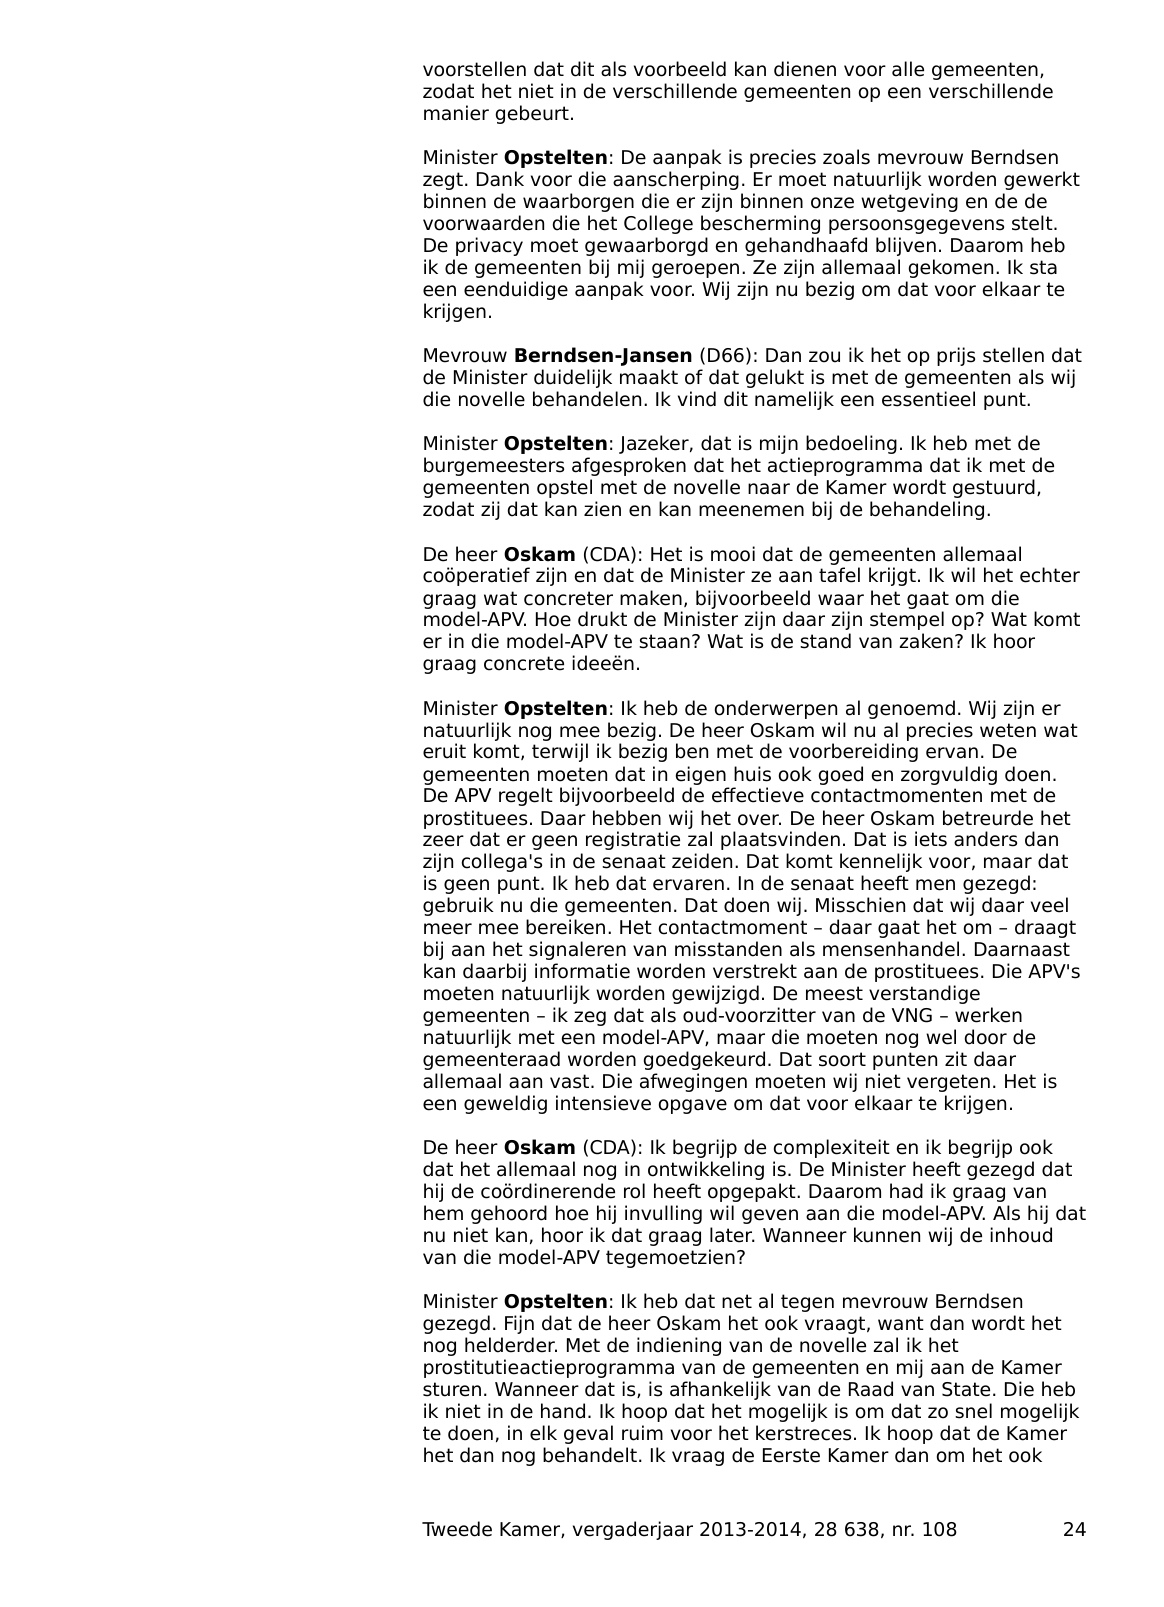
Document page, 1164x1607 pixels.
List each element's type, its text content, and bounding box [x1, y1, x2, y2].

text voorstellen dat dit als voorbeeld kan dienen voor alle gemeenten, zodat het niet in de verschillende gemeenten op een verschillende manier gebeurt. [422, 59, 1087, 125]
text Minister Opstelten: Ik heb dat net al tegen mevrouw Berndsen gezegd. Fijn dat de heer Oskam het ook vraagt, want dan wordt het nog helderder. Met de indiening van de novelle zal ik het prostitutieactieprogramma van de gemeenten en mij aan de Kamer sturen. Wanneer dat is, is afhankelijk van de Raad van State. Die heb ik niet in de hand. Ik hoop dat het mogelijk is om dat zo snel mogelijk te doen, in elk geval ruim voor het kerstreces. Ik hoop dat de Kamer het dan nog behandelt. Ik vraag de Eerste Kamer dan om het ook [422, 1291, 1087, 1467]
text De heer Oskam (CDA): Ik begrijp de complexiteit en ik begrijp ook dat het allemaal nog in ontwikkeling is. De Minister heeft gezegd dat hij de coördinerende rol heeft opgepakt. Daarom had ik graag van hem gehoord hoe hij invulling wil geven aan die model-APV. Als hij dat nu niet kan, hoor ik dat graag later. Wanneer kunnen wij de inhoud van die model-APV tegemoetzien? [422, 1137, 1087, 1269]
text Minister Opstelten: Jazeker, dat is mijn bedoeling. Ik heb met de burgemeesters afgesproken dat het actieprogramma dat ik met de gemeenten opstel met de novelle naar de Kamer wordt gestuurd, zodat zij dat kan zien en kan meenemen bij de behandeling. [422, 433, 1087, 521]
text Mevrouw Berndsen-Jansen (D66): Dan zou ik het op prijs stellen dat de Minister duidelijk maakt of dat gelukt is met de gemeenten als wij die novelle behandelen. Ik vind dit namelijk een essentieel punt. [422, 345, 1087, 411]
text Minister Opstelten: Ik heb de onderwerpen al genoemd. Wij zijn er natuurlijk nog mee bezig. De heer Oskam wil nu al precies weten wat eruit komt, terwijl ik bezig ben met de voorbereiding ervan. De gemeenten moeten dat in eigen huis ook goed en zorgvuldig doen. De APV regelt bijvoorbeeld de effectieve contactmomenten met de prostituees. Daar hebben wij het over. De heer Oskam betreurde het zeer dat er geen registratie zal plaatsvinden. Dat is iets anders dan zijn collega's in de senaat zeiden. Dat komt kennelijk voor, maar dat is geen punt. Ik heb dat ervaren. In de senaat heeft men gezegd: gebruik nu die gemeenten. Dat doen wij. Misschien dat wij daar veel meer mee bereiken. Het contactmoment – daar gaat het om – draagt bij aan het signaleren van misstanden als mensenhandel. Daarnaast kan daarbij informatie worden verstrekt aan de prostituees. Die APV's moeten natuurlijk worden gewijzigd. De meest verstandige gemeenten – ik zeg dat als oud-voorzitter van de VNG – werken natuurlijk met een model-APV, maar die moeten nog wel door de gemeenteraad worden goedgekeurd. Dat soort punten zit daar allemaal aan vast. Die afwegingen moeten wij niet vergeten. Het is een geweldig intensieve opgave om dat voor elkaar te krijgen. [422, 697, 1087, 1115]
text Minister Opstelten: De aanpak is precies zoals mevrouw Berndsen zegt. Dank voor die aanscherping. Er moet natuurlijk worden gewerkt binnen de waarborgen die er zijn binnen onze wetgeving en de de voorwaarden die het College bescherming persoonsgegevens stelt. De privacy moet gewaarborgd en gehandhaafd blijven. Daarom heb ik de gemeenten bij mij geroepen. Ze zijn allemaal gekomen. Ik sta een eenduidige aanpak voor. Wij zijn nu bezig om dat voor elkaar te krijgen. [422, 147, 1087, 323]
text De heer Oskam (CDA): Het is mooi dat de gemeenten allemaal coöperatief zijn en dat de Minister ze aan tafel krijgt. Ik wil het echter graag wat concreter maken, bijvoorbeeld waar het gaat om die model-APV. Hoe drukt de Minister zijn daar zijn stempel op? Wat komt er in die model-APV te staan? Wat is de stand van zaken? Ik hoor graag concrete ideeën. [422, 543, 1087, 675]
